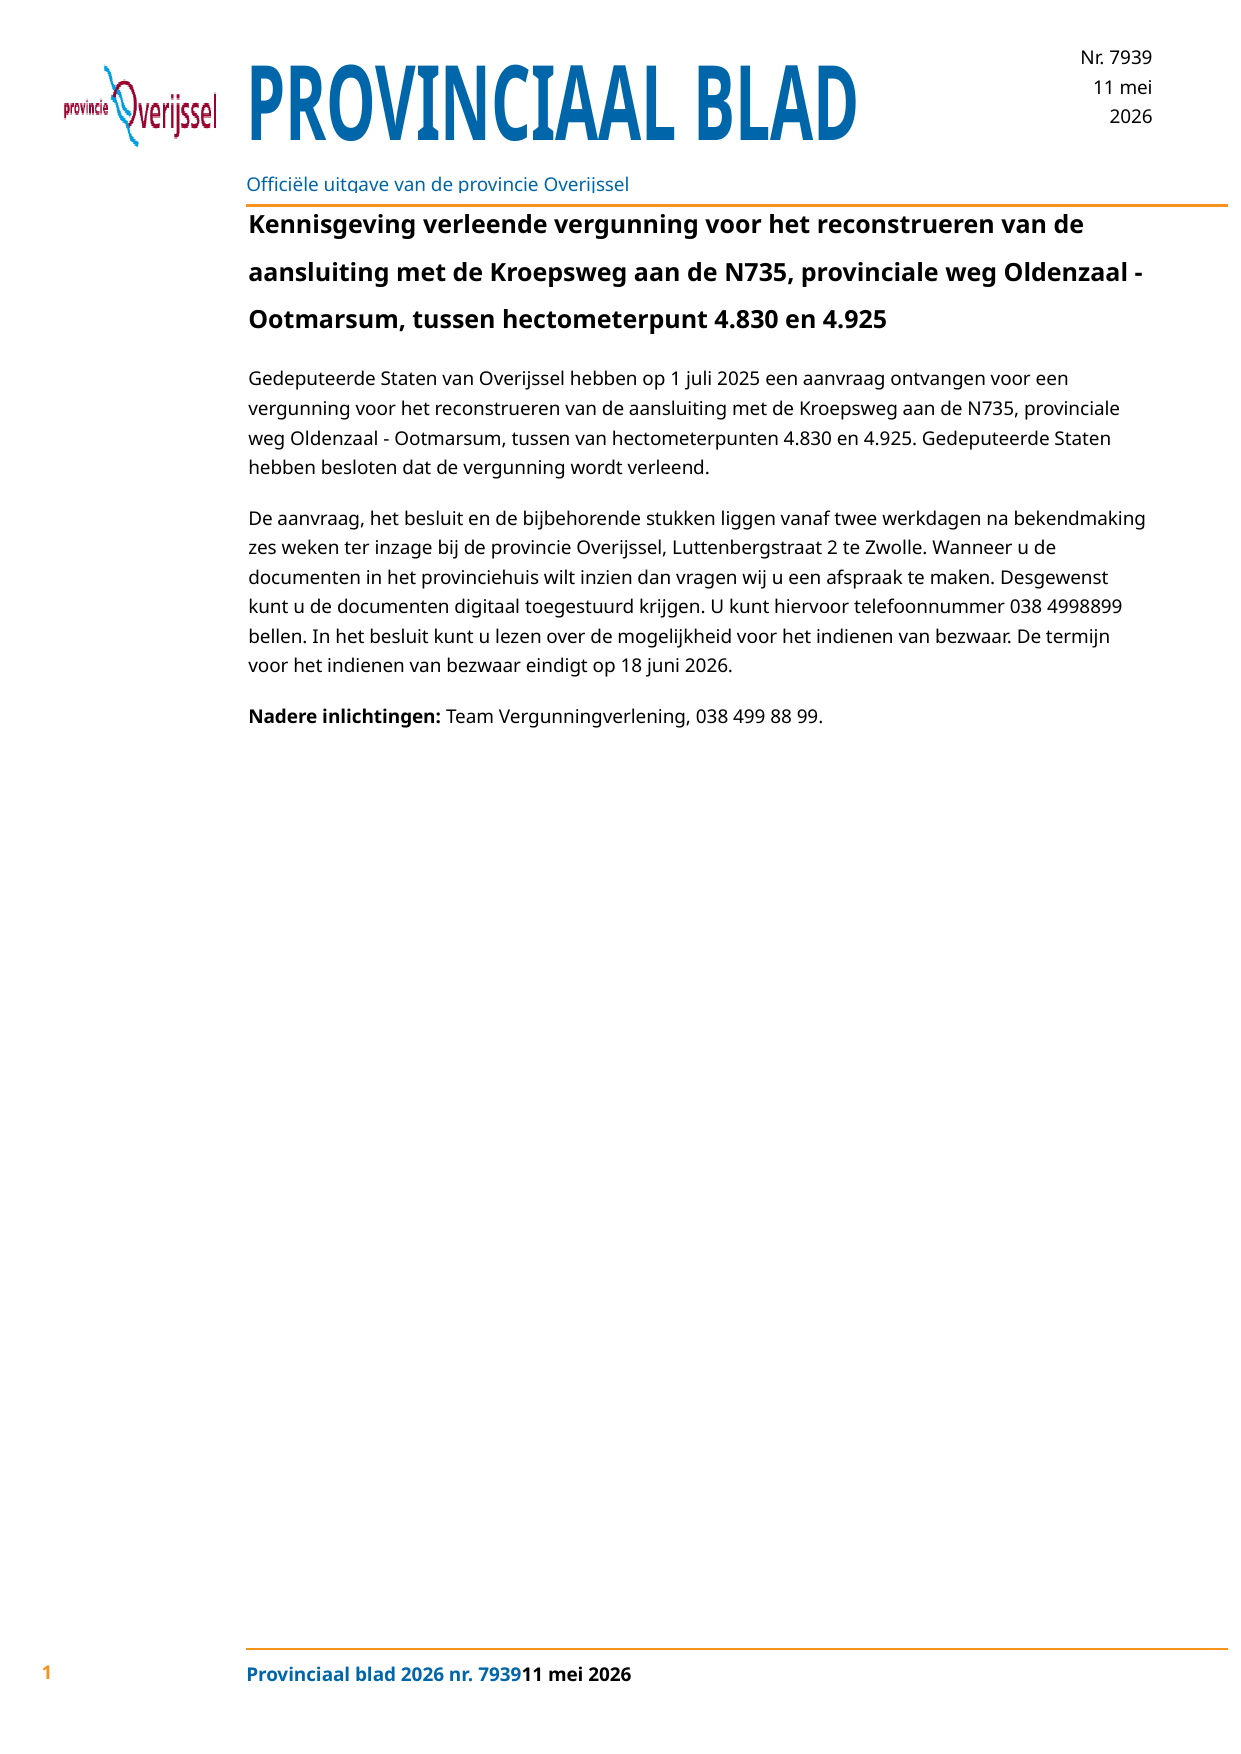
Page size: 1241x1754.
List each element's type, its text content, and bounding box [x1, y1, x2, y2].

text Gedeputeerde Staten van Overijssel hebben op 1 juli 2025 een aanvraag ontvangen voor een vergunning voor het reconstrueren van de aansluiting met de Kroepsweg aan de N735, provinciale weg Oldenzaal - Ootmarsum, tussen van hectometerpunten 4.830 en 4.925. Gedeputeerde Staten hebben besloten dat de vergunning wordt verleend. [248, 366, 1152, 480]
text Nadere inlichtingen: Team Vergunningverlening, 038 499 88 99. [248, 703, 1152, 729]
picture [41, 47, 231, 172]
text De aanvraag, het besluit en de bijbehorende stukken liggen vanaf twee werkdagen na bekendmaking zes weken ter inzage bij de provincie Overijssel, Luttenbergstraat 2 te Zwolle. Wanneer u de documenten in het provinciehuis wilt inzien dan vragen wij u een afspraak te maken. Desgewenst kunt u de documenten digitaal toegestuurd krijgen. U kunt hiervoor telefoonnummer 038 4998899 bellen. In het besluit kunt u lezen over de mogelijkheid voor het indienen van bezwaar. De termijn voor het indienen van bezwaar eindigt op 18 juni 2026. [248, 505, 1152, 678]
text Kennisgeving verleende vergunning voor het reconstrueren van de aansluiting met de Kroepsweg aan de N735, provinciale weg Oldenzaal - Ootmarsum, tussen hectometerpunt 4.830 en 4.925 [248, 207, 1152, 336]
